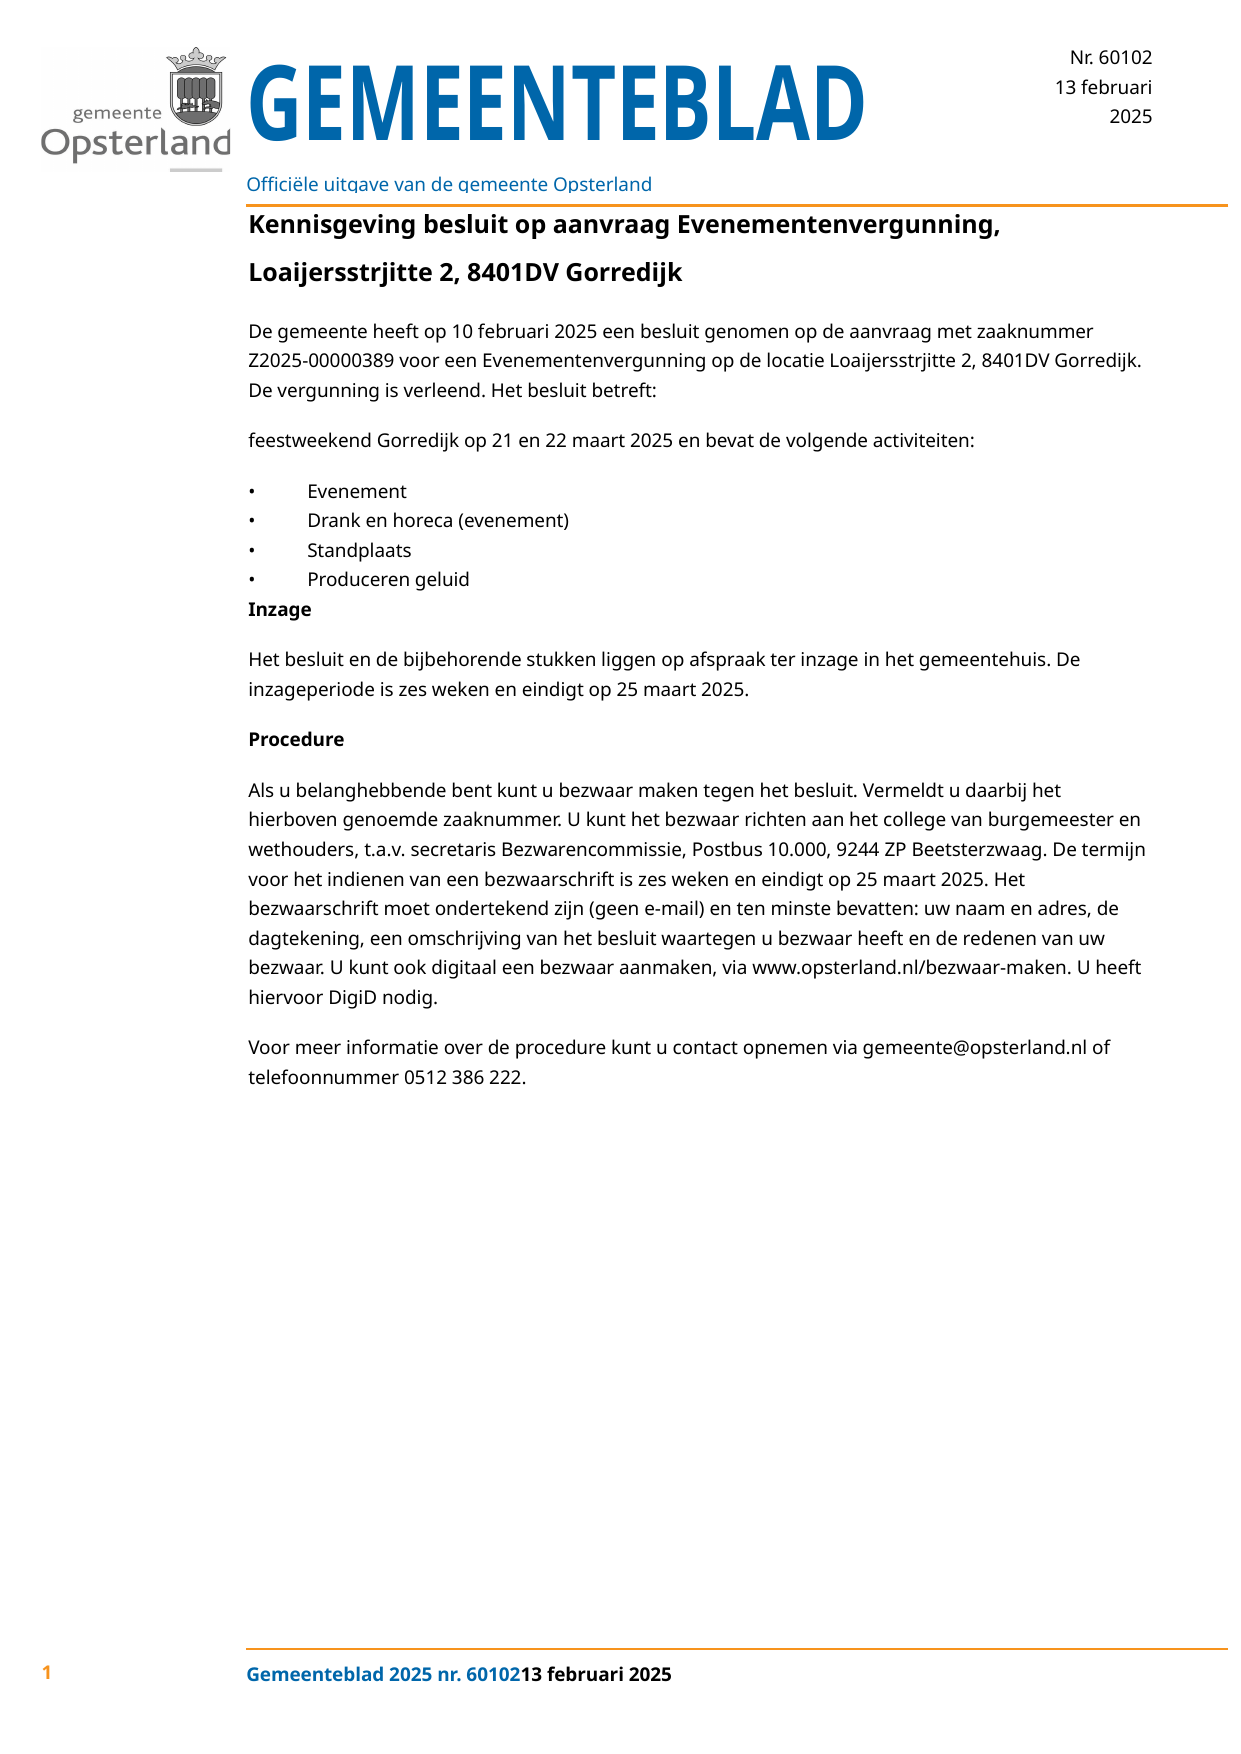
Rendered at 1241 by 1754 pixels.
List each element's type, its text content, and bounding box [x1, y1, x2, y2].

list Drank en horeca (evenement) [248, 507, 1152, 533]
text feestweekend Gorredijk op 21 en 22 maart 2025 en bevat de volgende activiteiten: [248, 427, 1152, 453]
text De gemeente heeft op 10 februari 2025 een besluit genomen op de aanvraag met zaaknummer Z2025-00000389 voor een Evenementenvergunning op de locatie Loaijersstrjitte 2, 8401DV Gorredijk. De vergunning is verleend. Het besluit betreft: [248, 318, 1152, 403]
text Inzage [248, 596, 1152, 622]
list Produceren geluid [248, 567, 1152, 592]
picture [41, 47, 231, 172]
text Kennisgeving besluit op aanvraag Evenementenvergunning, Loaijersstrjitte 2, 8401DV Gorredijk [248, 207, 1152, 288]
text Als u belanghebbende bent kunt u bezwaar maken tegen het besluit. Vermeldt u daarbij het hierboven genoemde zaaknummer. U kunt het bezwaar richten aan het college van burgemeester en wethouders, t.a.v. secretaris Bezwarencommissie, Postbus 10.000, 9244 ZP Beetsterzwaag. De termijn voor het indienen van een bezwaarschrift is zes weken en eindigt op 25 maart 2025. Het bezwaarschrift moet ondertekend zijn (geen e-mail) en ten minste bevatten: uw naam en adres, de dagtekening, een omschrijving van het besluit waartegen u bezwaar heeft en de redenen van uw bezwaar. U kunt ook digitaal een bezwaar aanmaken, via www.opsterland.nl/bezwaar-maken. U heeft hiervoor DigiD nodig. [248, 777, 1152, 1010]
text Het besluit en de bijbehorende stukken liggen op afspraak ter inzage in het gemeentehuis. De inzageperiode is zes weken en eindigt op 25 maart 2025. [248, 647, 1152, 702]
text Procedure [248, 727, 1152, 752]
text Voor meer informatie over de procedure kunt u contact opnemen via gemeente@opsterland.nl of telefoonnummer 0512 386 222. [248, 1034, 1152, 1090]
list Standplaats [248, 537, 1152, 563]
list Evenement [248, 478, 1152, 504]
